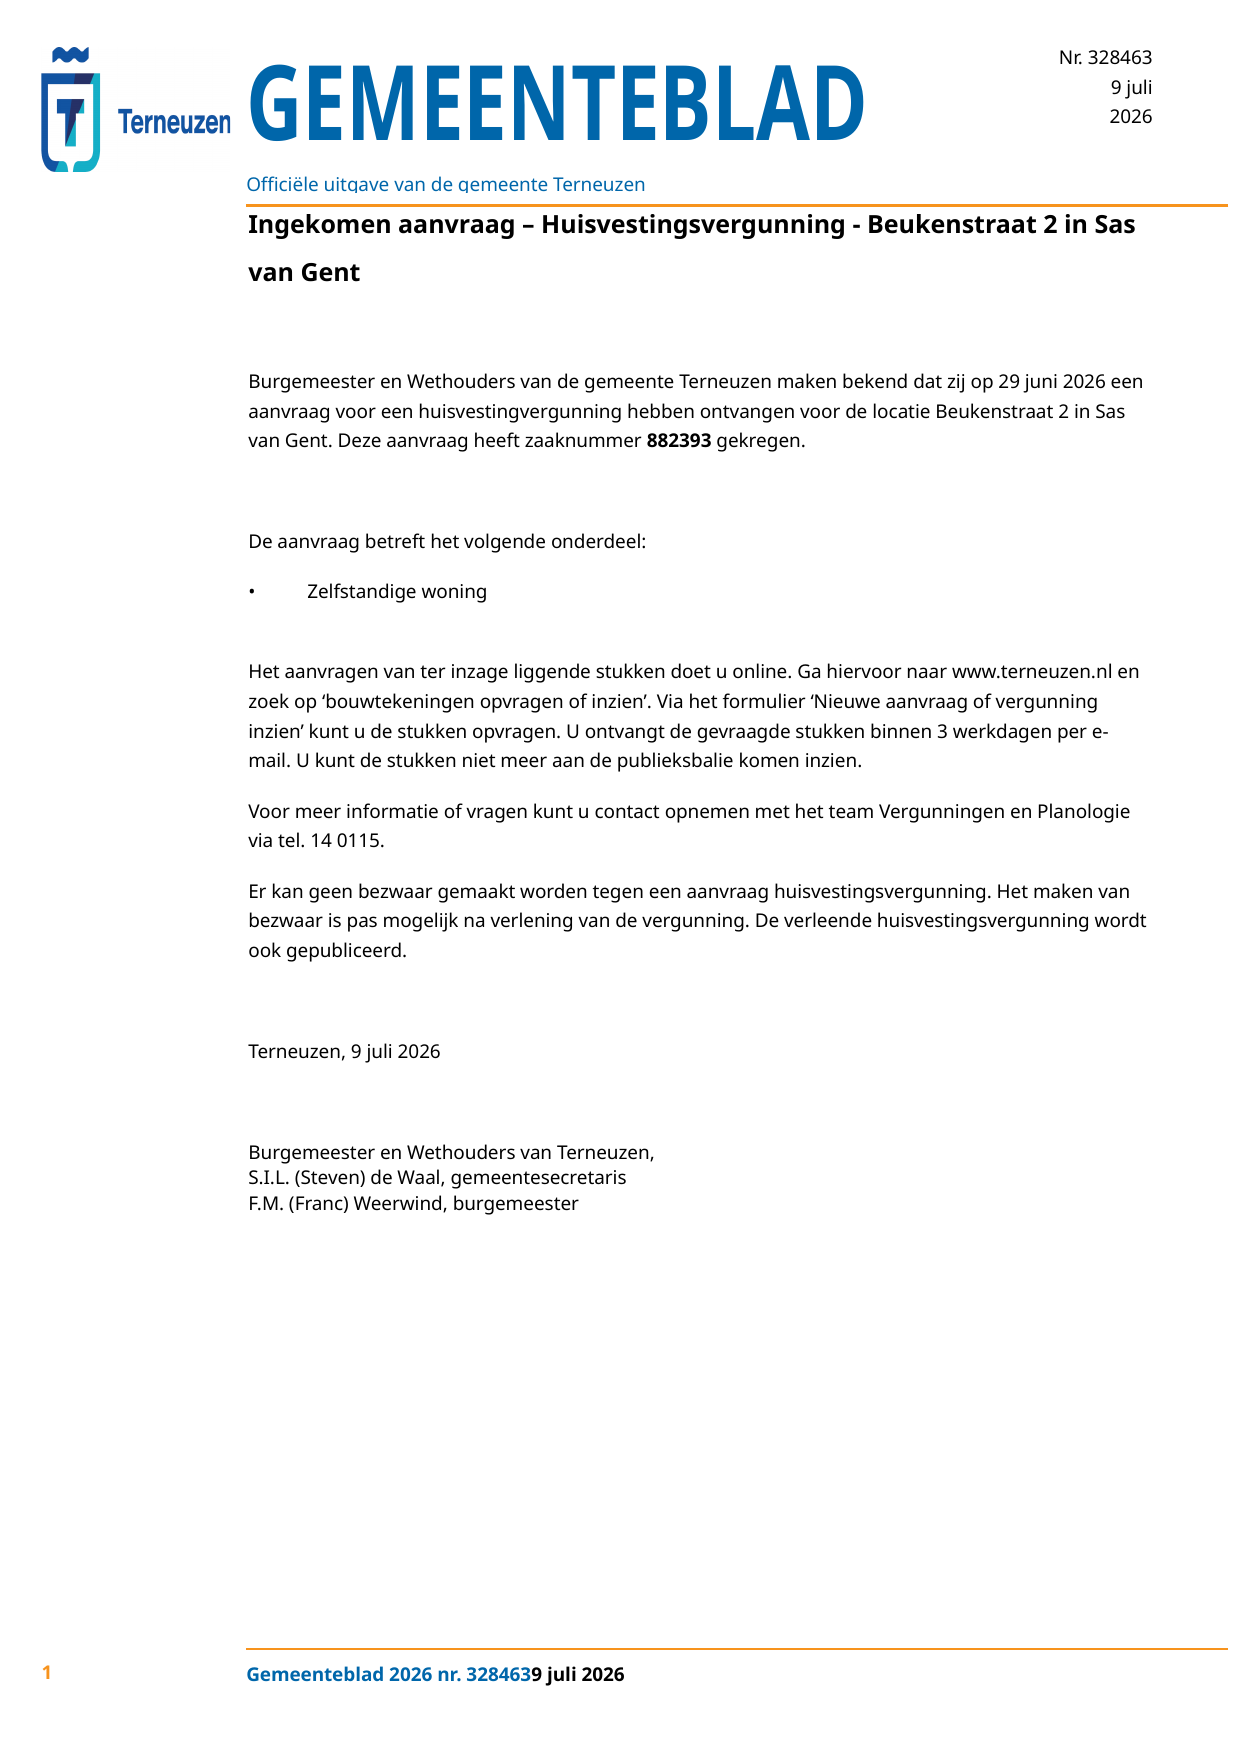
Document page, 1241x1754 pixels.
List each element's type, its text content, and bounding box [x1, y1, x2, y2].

text Ingekomen aanvraag – Huisvestingsvergunning - Beukenstraat 2 in Sas van Gent [248, 207, 1152, 288]
text Voor meer informatie of vragen kunt u contact opnemen met het team Vergunningen en Planologie via tel. 14 0115. [248, 798, 1152, 853]
text De aanvraag betreft het volgende onderdeel: [248, 528, 1152, 554]
text Terneuzen, 9 juli 2026 [248, 1038, 1152, 1064]
table_cell [815, 1165, 1152, 1190]
text Er kan geen bezwaar gemaakt worden tegen een aanvraag huisvestingsvergunning. Het maken van bezwaar is pas mogelijk na verlening van de vergunning. De verleende huisvestingsvergunning wordt ook gepubliceerd. [248, 878, 1152, 963]
text Burgemeester en Wethouders van de gemeente Terneuzen maken bekend dat zij op 29 juni 2026 een aanvraag voor een huisvestingvergunning hebben ontvangen voor de locatie Beukenstraat 2 in Sas van Gent. Deze aanvraag heeft zaaknummer 882393 gekregen. [248, 368, 1152, 453]
text Het aanvragen van ter inzage liggende stukken doet u online. Ga hiervoor naar www.terneuzen.nl en zoek op ‘bouwtekeningen opvragen of inzien’. Via het formulier ‘Nieuwe aanvraag of vergunning inzien’ kunt u de stukken opvragen. U ontvangt de gevraagde stukken binnen 3 werkdagen per e-mail. U kunt de stukken niet meer aan de publieksbalie komen inzien. [248, 659, 1152, 773]
table_header Burgemeester en Wethouders van Terneuzen, [248, 1139, 1152, 1164]
table_cell S.I.L. (Steven) de Waal, gemeentesecretaris [248, 1165, 815, 1190]
list Zelfstandige woning [248, 579, 1152, 604]
table_cell F.M. (Franc) Weerwind, burgemeester [248, 1190, 1152, 1216]
table_cell [626, 1216, 1152, 1242]
table_cell [248, 1216, 626, 1242]
picture [41, 47, 231, 172]
